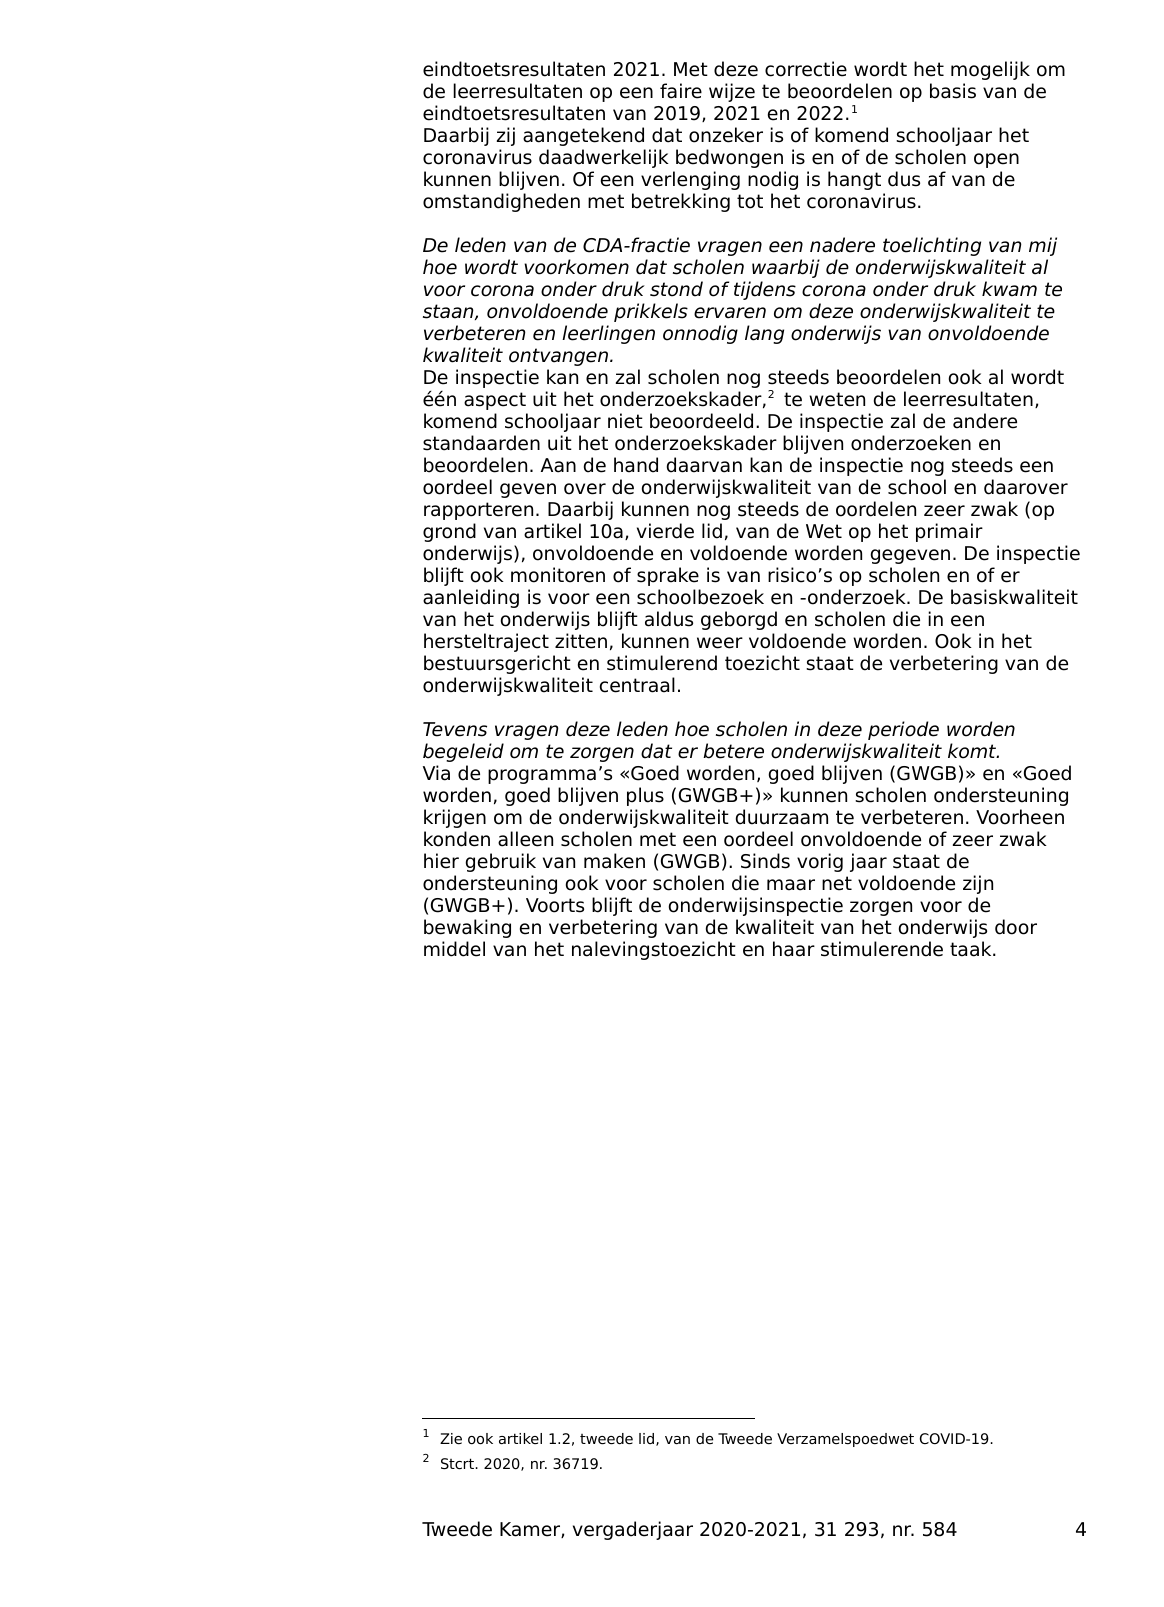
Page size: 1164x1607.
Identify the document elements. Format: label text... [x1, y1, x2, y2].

text Via de programma’s «Goed worden, goed blijven (GWGB)» en «Goed worden, goed blijven plus (GWGB+)» kunnen scholen ondersteuning krijgen om de onderwijskwaliteit duurzaam te verbeteren. Voorheen konden alleen scholen met een oordeel onvoldoende of zeer zwak hier gebruik van maken (GWGB). Sinds vorig jaar staat de ondersteuning ook voor scholen die maar net voldoende zijn (GWGB+). Voorts blijft de onderwijsinspectie zorgen voor de bewaking en verbetering van de kwaliteit van het onderwijs door middel van het nalevingstoezicht en haar stimulerende taak. [422, 763, 1087, 961]
text Zie ook artikel 1.2, tweede lid, van de Tweede Verzamelspoedwet COVID-19. [422, 1427, 1087, 1449]
text Tevens vragen deze leden hoe scholen in deze periode worden begeleid om te zorgen dat er betere onderwijskwaliteit komt. [422, 719, 1087, 763]
text Daarbij zij aangetekend dat onzeker is of komend schooljaar het coronavirus daadwerkelijk bedwongen is en of de scholen open kunnen blijven. Of een verlenging nodig is hangt dus af van de omstandigheden met betrekking tot het coronavirus. [422, 125, 1087, 213]
text De inspectie kan en zal scholen nog steeds beoordelen ook al wordt één aspect uit het onderzoekskader, te weten de leerresultaten, komend schooljaar niet beoordeeld. De inspectie zal de andere standaarden uit het onderzoekskader blijven onderzoeken en beoordelen. Aan de hand daarvan kan de inspectie nog steeds een oordeel geven over de onderwijskwaliteit van de school en daarover rapporteren. Daarbij kunnen nog steeds de oordelen zeer zwak (op grond van artikel 10a, vierde lid, van de Wet op het primair onderwijs), onvoldoende en voldoende worden gegeven. De inspectie blijft ook monitoren of sprake is van risico’s op scholen en of er aanleiding is voor een schoolbezoek en -onderzoek. De basiskwaliteit van het onderwijs blijft aldus geborgd en scholen die in een hersteltraject zitten, kunnen weer voldoende worden. Ook in het bestuursgericht en stimulerend toezicht staat de verbetering van de onderwijskwaliteit centraal. [422, 367, 1087, 697]
text eindtoetsresultaten 2021. Met deze correctie wordt het mogelijk om de leerresultaten op een faire wijze te beoordelen op basis van de eindtoetsresultaten van 2019, 2021 en 2022. [422, 59, 1087, 125]
text De leden van de CDA-fractie vragen een nadere toelichting van mij hoe wordt voorkomen dat scholen waarbij de onderwijskwaliteit al voor corona onder druk stond of tijdens corona onder druk kwam te staan, onvoldoende prikkels ervaren om deze onderwijskwaliteit te verbeteren en leerlingen onnodig lang onderwijs van onvoldoende kwaliteit ontvangen. [422, 235, 1087, 367]
text Stcrt. 2020, nr. 36719. [422, 1452, 1087, 1474]
